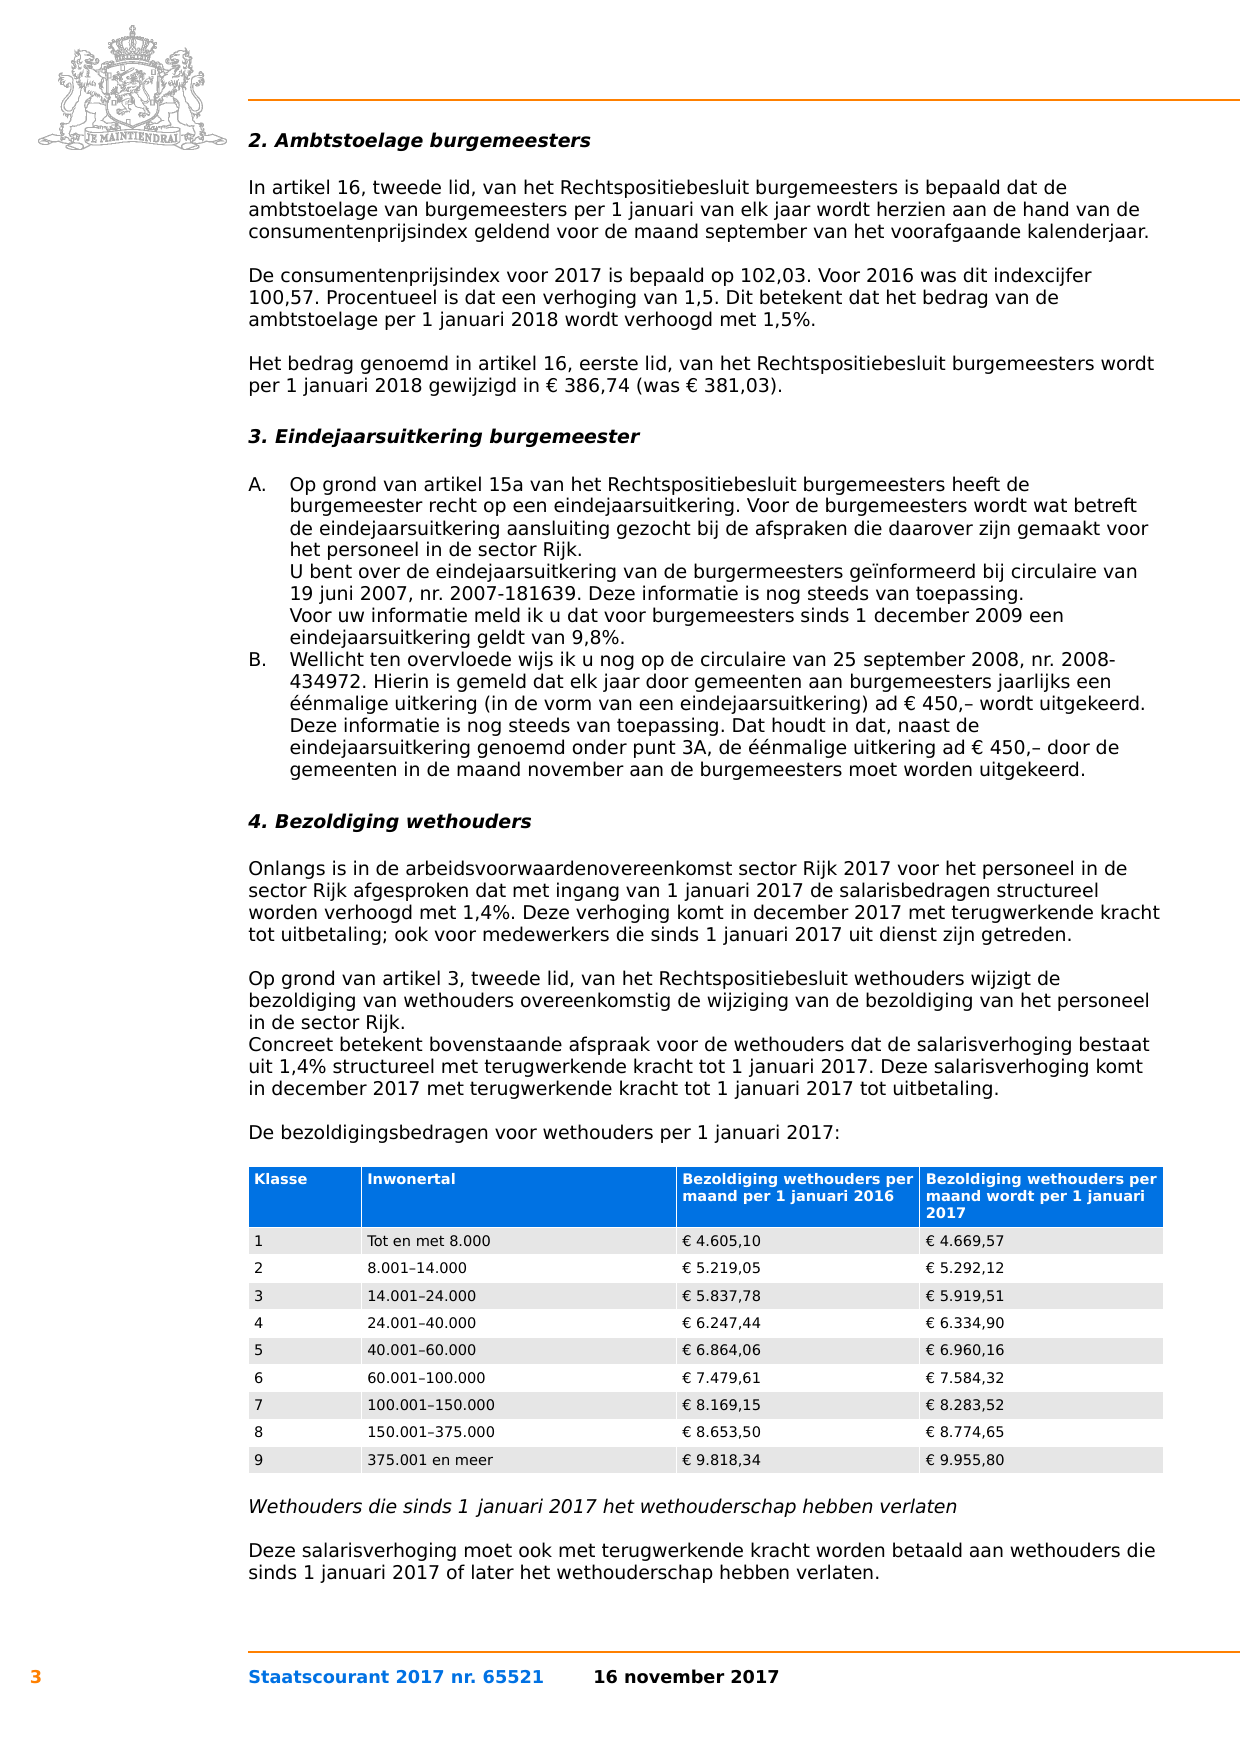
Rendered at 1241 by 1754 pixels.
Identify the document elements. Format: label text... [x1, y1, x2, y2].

text De bezoldigingsbedragen voor wethouders per 1 januari 2017: [248, 1122, 1163, 1144]
table_header Inwonertal [362, 1167, 676, 1227]
table_cell € 4.605,10 [677, 1228, 919, 1254]
table_cell € 9.818,34 [677, 1447, 919, 1473]
text In artikel 16, tweede lid, van het Rechtspositiebesluit burgemeesters is bepaald dat de ambtstoelage van burgemeesters per 1 januari van elk jaar wordt herzien aan de hand van de consumentenprijsindex geldend voor de maand september van het voorafgaande kalenderjaar. [248, 177, 1163, 243]
table_header Bezoldiging wethouders per maand wordt per 1 januari 2017 [920, 1167, 1163, 1227]
text Voor uw informatie meld ik u dat voor burgemeesters sinds 1 december 2009 een eindejaarsuitkering geldt van 9,8%. [289, 605, 1163, 649]
subtitle 4. Bezoldiging wethouders [248, 811, 1163, 833]
table_cell 4 [249, 1310, 361, 1336]
table_cell 8.001–14.000 [362, 1255, 676, 1282]
table_cell 100.001–150.000 [362, 1392, 676, 1419]
table_cell 24.001–40.000 [362, 1310, 676, 1336]
text Het bedrag genoemd in artikel 16, eerste lid, van het Rechtspositiebesluit burgemeesters wordt per 1 januari 2018 gewijzigd in € 386,74 (was € 381,03). [248, 352, 1163, 396]
table_cell 2 [249, 1255, 361, 1282]
table_cell 150.001–375.000 [362, 1420, 676, 1446]
table_cell Tot en met 8.000 [362, 1228, 676, 1254]
text Concreet betekent bovenstaande afspraak voor de wethouders dat de salarisverhoging bestaat uit 1,4% structureel met terugwerkende kracht tot 1 januari 2017. Deze salarisverhoging komt in december 2017 met terugwerkende kracht tot 1 januari 2017 tot uitbetaling. [248, 1034, 1163, 1100]
table_cell 375.001 en meer [362, 1447, 676, 1473]
table_cell € 7.584,32 [920, 1365, 1163, 1391]
table_cell € 6.247,44 [677, 1310, 919, 1336]
table_cell € 8.169,15 [677, 1392, 919, 1419]
table_cell 5 [249, 1338, 361, 1364]
text U bent over de eindejaarsuitkering van de burgermeesters geïnformeerd bij circulaire van 19 juni 2007, nr. 2007-181639. Deze informatie is nog steeds van toepassing. [289, 561, 1163, 605]
table_cell € 8.283,52 [920, 1392, 1163, 1419]
table_cell € 8.774,65 [920, 1420, 1163, 1446]
table_cell € 6.334,90 [920, 1310, 1163, 1336]
text Onlangs is in de arbeidsvoorwaardenovereenkomst sector Rijk 2017 voor het personeel in de sector Rijk afgesproken dat met ingang van 1 januari 2017 de salarisbedragen structureel worden verhoogd met 1,4%. Deze verhoging komt in december 2017 met terugwerkende kracht tot uitbetaling; ook voor medewerkers die sinds 1 januari 2017 uit dienst zijn getreden. [248, 858, 1163, 946]
table_cell 3 [249, 1283, 361, 1309]
text Op grond van artikel 3, tweede lid, van het Rechtspositiebesluit wethouders wijzigt de bezoldiging van wethouders overeenkomstig de wijziging van de bezoldiging van het personeel in de sector Rijk. [248, 968, 1163, 1034]
picture [38, 25, 227, 150]
table_cell € 5.837,78 [677, 1283, 919, 1309]
table_cell € 4.669,57 [920, 1228, 1163, 1254]
table_cell 60.001–100.000 [362, 1365, 676, 1391]
table_cell 1 [249, 1228, 361, 1254]
text B. Wellicht ten overvloede wijs ik u nog op de circulaire van 25 september 2008, nr. 2008-434972. Hierin is gemeld dat elk jaar door gemeenten aan burgemeesters jaarlijks een éénmalige uitkering (in de vorm van een eindejaarsuitkering) ad € 450,– wordt uitgekeerd. Deze informatie is nog steeds van toepassing. Dat houdt in dat, naast de eindejaarsuitkering genoemd onder punt 3A, de éénmalige uitkering ad € 450,– door de gemeenten in de maand november aan de burgemeesters moet worden uitgekeerd. [248, 649, 1163, 781]
table_cell € 9.955,80 [920, 1447, 1163, 1473]
text De consumentenprijsindex voor 2017 is bepaald op 102,03. Voor 2016 was dit indexcijfer 100,57. Procentueel is dat een verhoging van 1,5. Dit betekent dat het bedrag van de ambtstoelage per 1 januari 2018 wordt verhoogd met 1,5%. [248, 265, 1163, 331]
table_header Bezoldiging wethouders per maand per 1 januari 2016 [677, 1167, 919, 1227]
table_cell € 5.292,12 [920, 1255, 1163, 1282]
table_cell 14.001–24.000 [362, 1283, 676, 1309]
table_cell € 7.479,61 [677, 1365, 919, 1391]
table_cell € 5.919,51 [920, 1283, 1163, 1309]
table_cell 6 [249, 1365, 361, 1391]
table_cell € 5.219,05 [677, 1255, 919, 1282]
table_cell 7 [249, 1392, 361, 1419]
subtitle 2. Ambtstoelage burgemeesters [248, 130, 1163, 152]
table_cell 40.001–60.000 [362, 1338, 676, 1364]
table_cell 9 [249, 1447, 361, 1473]
subtitle 3. Eindejaarsuitkering burgemeester [248, 426, 1163, 448]
table_cell € 6.864,06 [677, 1338, 919, 1364]
table_cell € 6.960,16 [920, 1338, 1163, 1364]
table_cell € 8.653,50 [677, 1420, 919, 1446]
table_header Klasse [249, 1167, 361, 1227]
text A. Op grond van artikel 15a van het Rechtspositiebesluit burgemeesters heeft de burgemeester recht op een eindejaarsuitkering. Voor de burgemeesters wordt wat betreft de eindejaarsuitkering aansluiting gezocht bij de afspraken die daarover zijn gemaakt voor het personeel in de sector Rijk. [248, 473, 1163, 561]
subtitle Wethouders die sinds 1 januari 2017 het wethouderschap hebben verlaten [248, 1496, 1163, 1518]
text Deze salarisverhoging moet ook met terugwerkende kracht worden betaald aan wethouders die sinds 1 januari 2017 of later het wethouderschap hebben verlaten. [248, 1540, 1163, 1584]
table_cell 8 [249, 1420, 361, 1446]
